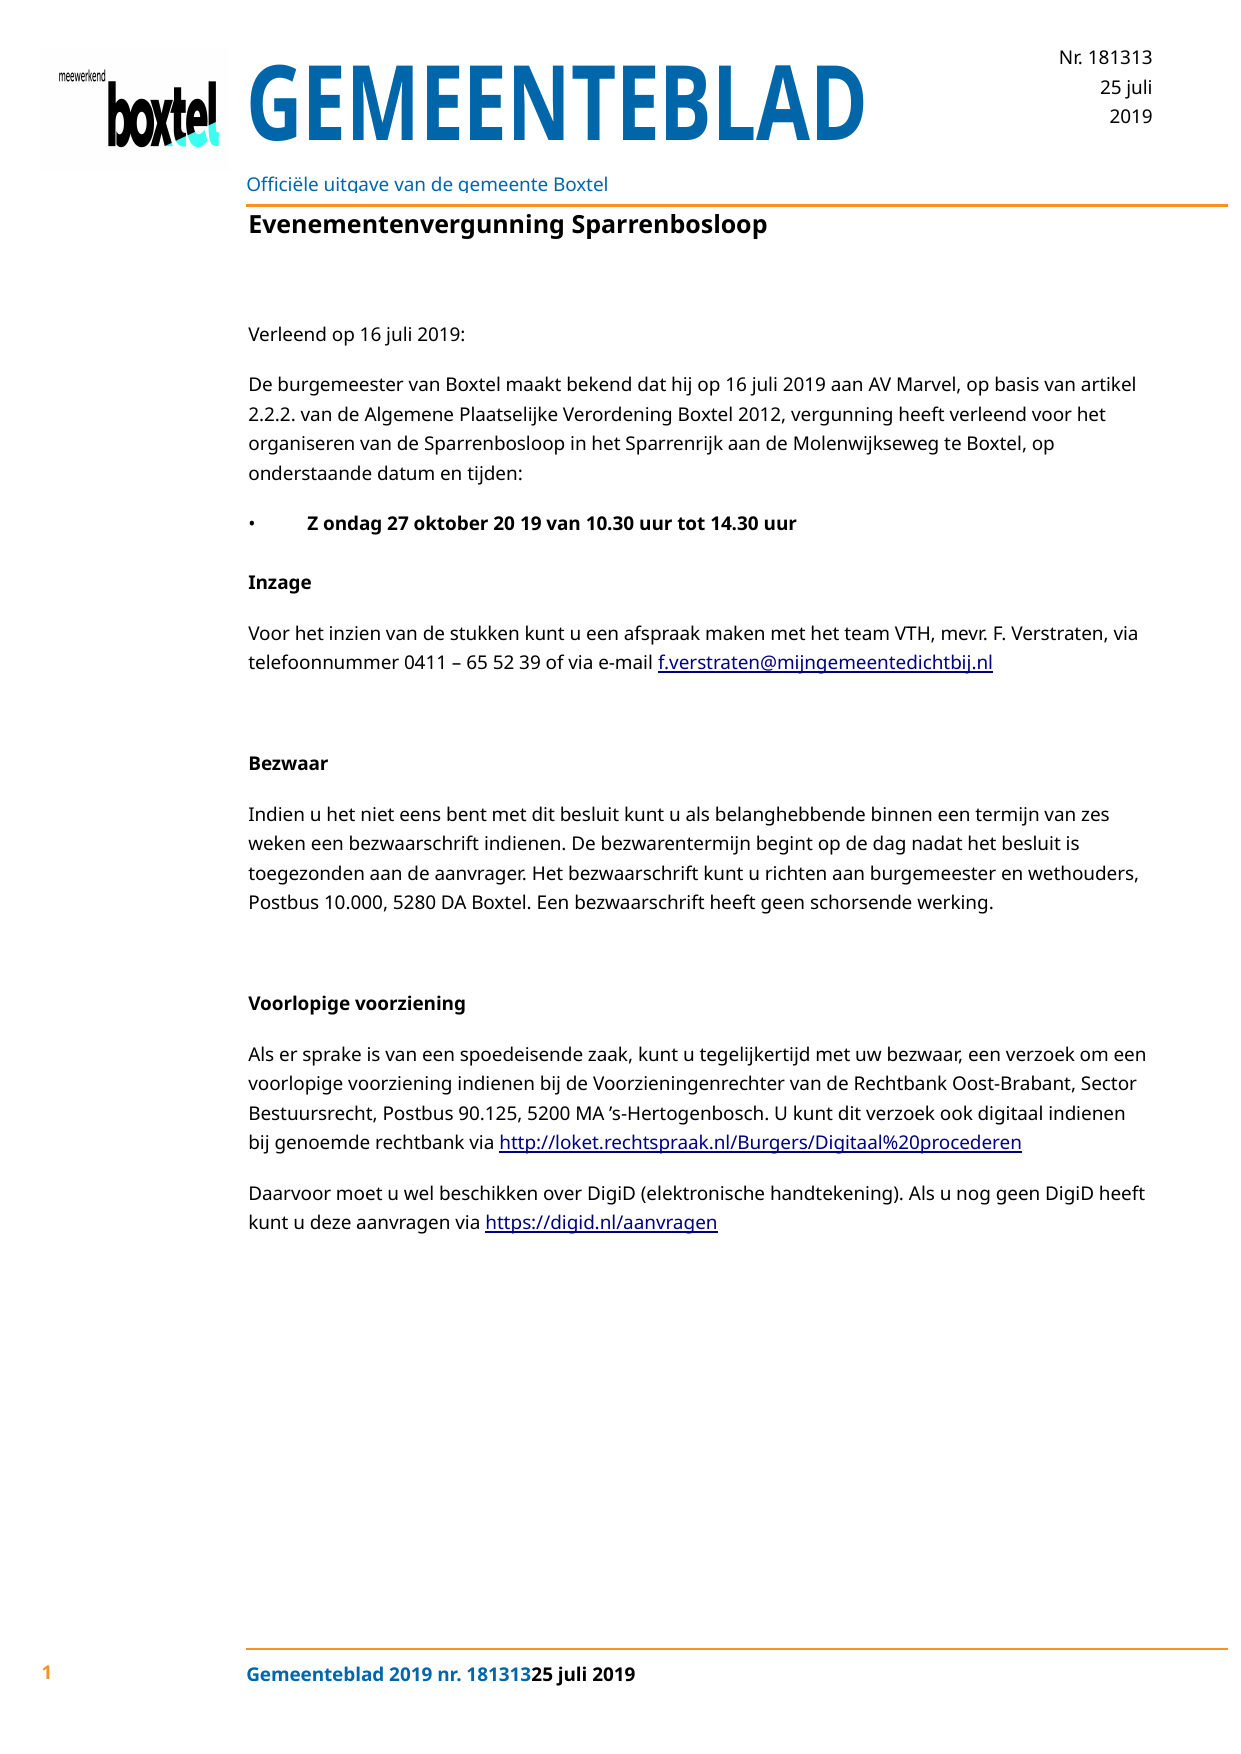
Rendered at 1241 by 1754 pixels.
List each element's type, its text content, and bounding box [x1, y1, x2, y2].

text Als er sprake is van een spoedeisende zaak, kunt u tegelijkertijd met uw bezwaar, een verzoek om een voorlopige voorziening indienen bij de Voorzieningenrechter van de Rechtbank Oost-Brabant, Sector Bestuursrecht, Postbus 90.125, 5200 MA ’s-Hertogenbosch. U kunt dit verzoek ook digitaal indienen bij genoemde rechtbank via http://loket.rechtspraak.nl/Burgers/Digitaal%20procederen [248, 1041, 1152, 1155]
picture [41, 47, 231, 172]
text Verleend op 16 juli 2019: [248, 321, 1152, 346]
text Voor het inzien van de stukken kunt u een afspraak maken met het team VTH, mevr. F. Verstraten, via telefoonnummer 0411 – 65 52 39 of via e-mail f.verstraten@mijngemeentedichtbij.nl [248, 620, 1152, 675]
text Bezwaar [248, 750, 1152, 776]
text Inzage [248, 569, 1152, 595]
text Voorlopige voorziening [248, 990, 1152, 1016]
text De burgemeester van Boxtel maakt bekend dat hij op 16 juli 2019 aan AV Marvel, op basis van artikel 2.2.2. van de Algemene Plaatselijke Verordening Boxtel 2012, vergunning heeft verleend voor het organiseren van de Sparrenbosloop in het Sparrenrijk aan de Molenwijkseweg te Boxtel, op onderstaande datum en tijden: [248, 371, 1152, 486]
text Evenementenvergunning Sparrenbosloop [248, 207, 1152, 241]
list Z ondag 27 oktober 20 19 van 10.30 uur tot 14.30 uur [248, 510, 1152, 536]
text Daarvoor moet u wel beschikken over DigiD (elektronische handtekening). Als u nog geen DigiD heeft kunt u deze aanvragen via https://digid.nl/aanvragen [248, 1180, 1152, 1235]
text Indien u het niet eens bent met dit besluit kunt u als belanghebbende binnen een termijn van zes weken een bezwaarschrift indienen. De bezwarentermijn begint op de dag nadat het besluit is toegezonden aan de aanvrager. Het bezwaarschrift kunt u richten aan burgemeester en wethouders, Postbus 10.000, 5280 DA Boxtel. Een bezwaarschrift heeft geen schorsende werking. [248, 801, 1152, 915]
